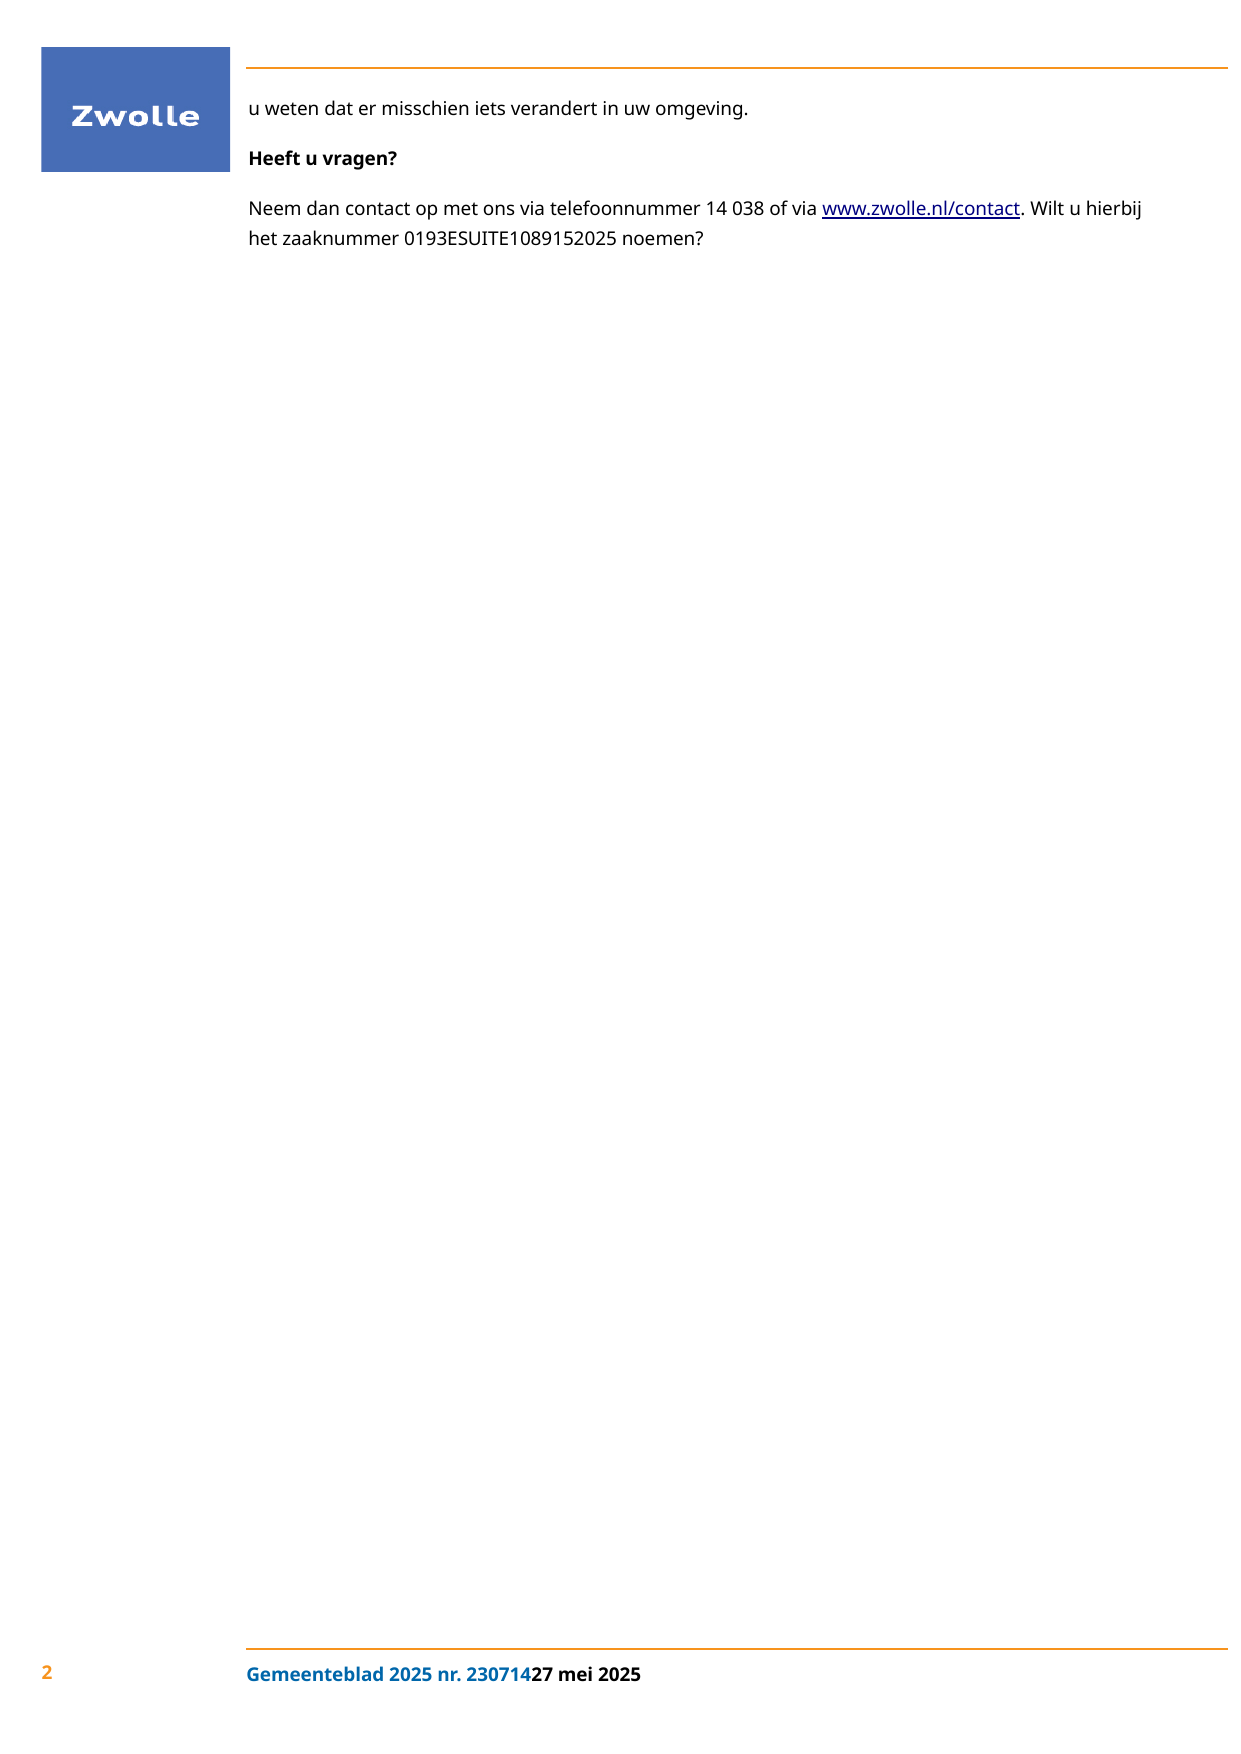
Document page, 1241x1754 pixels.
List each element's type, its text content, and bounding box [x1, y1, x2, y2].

picture [41, 47, 231, 172]
text Heeft u vragen? [248, 145, 1152, 171]
text u weten dat er misschien iets verandert in uw omgeving. [248, 95, 1152, 121]
text Neem dan contact op met ons via telefoonnummer 14 038 of via www.zwolle.nl/contact. Wilt u hierbij het zaaknummer 0193ESUITE1089152025 noemen? [248, 196, 1152, 251]
